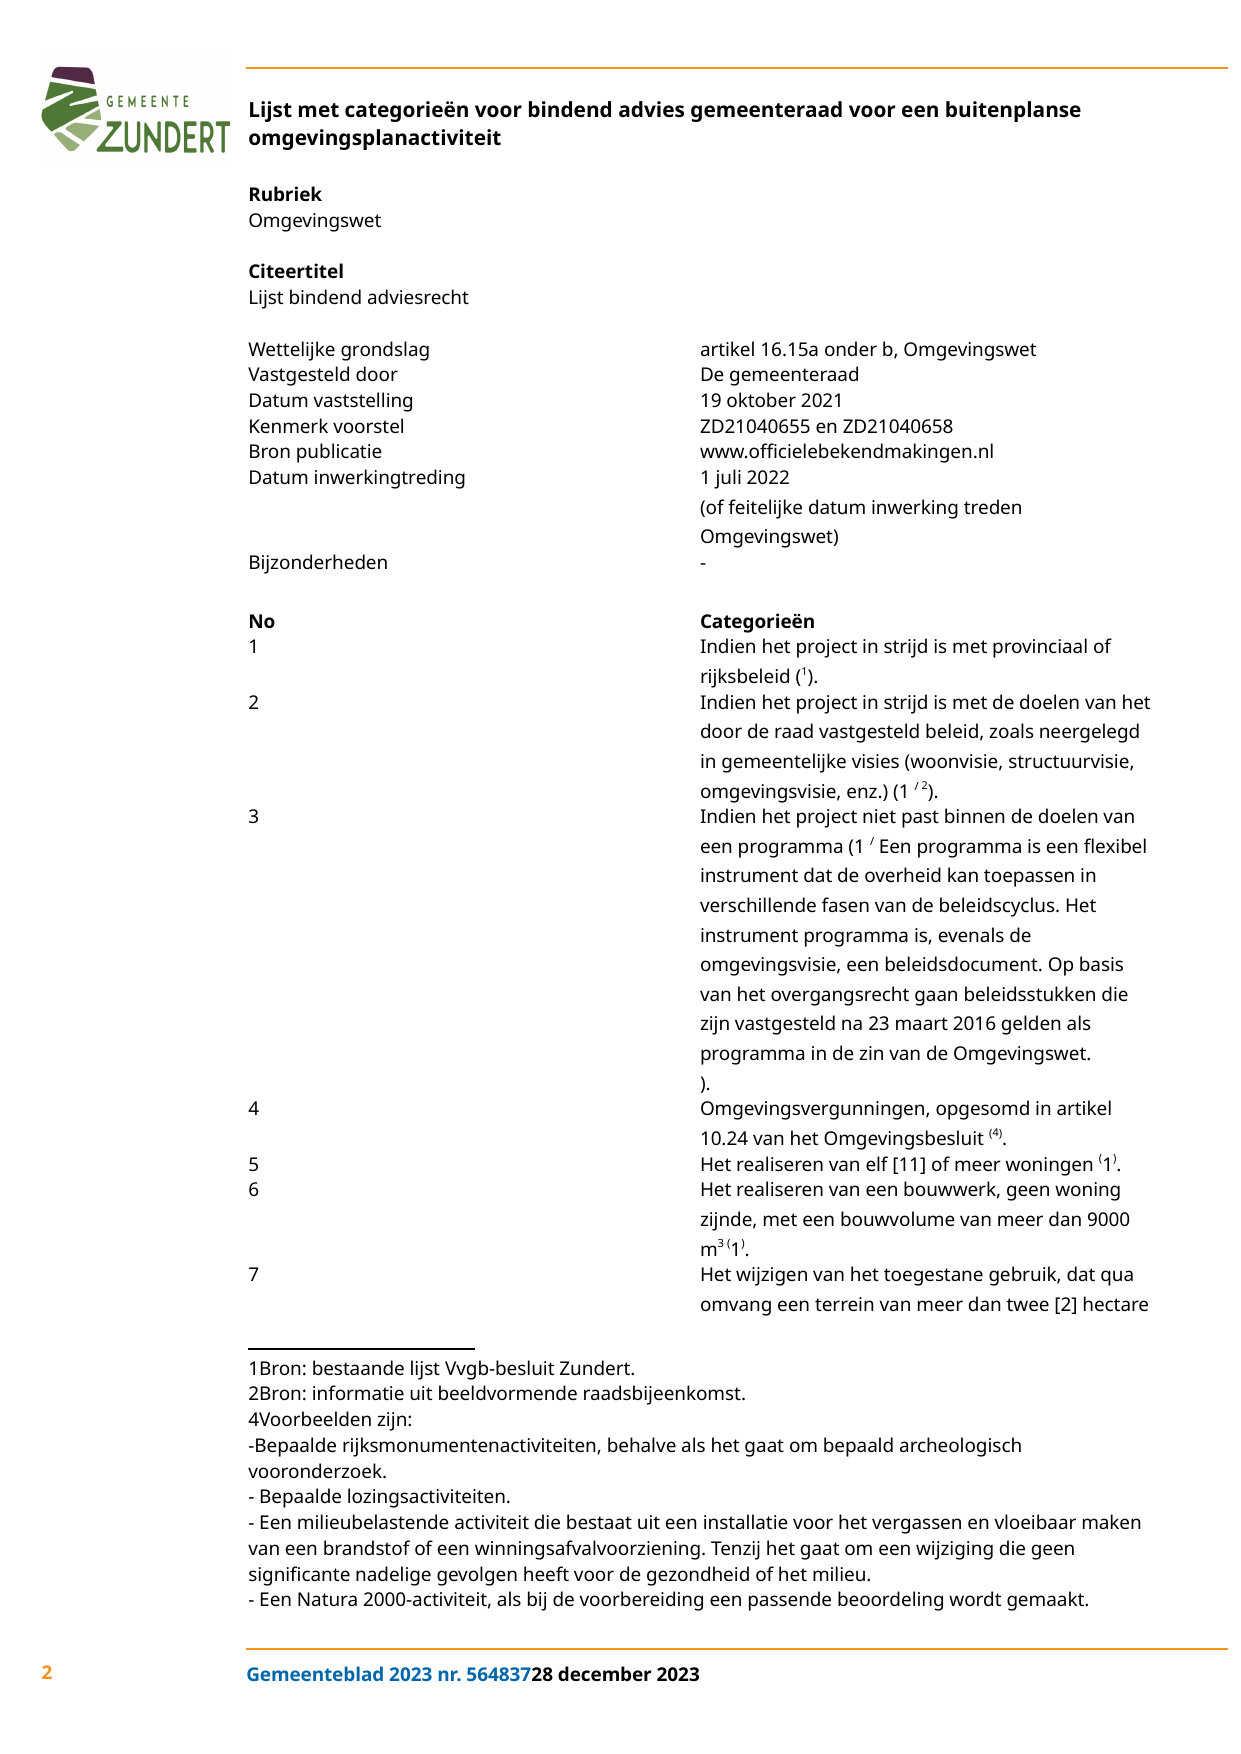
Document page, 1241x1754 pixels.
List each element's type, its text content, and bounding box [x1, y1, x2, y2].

table_cell 1 juli 2022 (of feitelijke datum inwerking treden Omgevingswet) [700, 465, 1152, 549]
table_cell artikel 16.15a onder b, Omgevingswet [700, 336, 1152, 362]
table_header Rubriek [248, 181, 1152, 207]
table_cell Bijzonderheden [248, 549, 700, 575]
table_cell Het realiseren van elf [11] of meer woningen (1). [700, 1151, 1152, 1177]
table_cell Indien het project in strijd is met provinciaal of rijksbeleid (). [700, 634, 1152, 689]
table_cell Het wijzigen van het toegestane gebruik, dat qua omvang een terrein van meer dan twee [2] hectare [700, 1261, 1152, 1317]
table_cell Kenmerk voorstel [248, 413, 700, 439]
table_cell 2 [248, 689, 700, 803]
table_cell Vastgesteld door [248, 362, 700, 387]
picture [41, 47, 231, 172]
table_cell [248, 310, 1152, 336]
table_cell 6 [248, 1177, 700, 1261]
table_cell Indien het project in strijd is met de doelen van het door de raad vastgesteld beleid, zoals neergelegd in gemeentelijke visies (woonvisie, structuurvisie, omgevingsvisie, enz.) (1 / ). [700, 689, 1152, 803]
table_cell 1 [248, 634, 700, 689]
table_header Categorieën [700, 608, 1152, 634]
table_cell - [700, 549, 1152, 575]
text Lijst met categorieën voor bindend advies gemeenteraad voor een buitenplanse omgevingsplanactiviteit [248, 95, 1152, 152]
table_header No [248, 608, 700, 634]
table_cell Omgevingswet [248, 207, 1152, 233]
table_cell Bron publicatie [248, 439, 700, 464]
table_cell 3 [248, 804, 700, 1096]
table_cell Omgevingsvergunningen, opgesomd in artikel 10.24 van het Omgevingsbesluit (). [700, 1096, 1152, 1151]
table_cell Het realiseren van een bouwwerk, geen woning zijnde, met een bouwvolume van meer dan 9000 m3 (1). [700, 1177, 1152, 1261]
table_cell [248, 233, 1152, 259]
table_cell 7 [248, 1261, 700, 1317]
table_cell 5 [248, 1151, 700, 1177]
table_cell Datum inwerkingtreding [248, 465, 700, 549]
table_cell 19 oktober 2021 [700, 387, 1152, 413]
table_cell Datum vaststelling [248, 387, 700, 413]
table_cell Wettelijke grondslag [248, 336, 700, 362]
table_cell Citeertitel [248, 259, 1152, 284]
table_cell De gemeenteraad [700, 362, 1152, 387]
table_cell ZD21040655 en ZD21040658 [700, 413, 1152, 439]
table_cell Indien het project niet past binnen de doelen van een programma (1 / Een programma is een flexibel instrument dat de overheid kan toepassen in verschillende fasen van de beleidscyclus. Het instrument programma is, evenals de omgevingsvisie, een beleidsdocument. Op basis van het overgangsrecht gaan beleidsstukken die zijn vastgesteld na 23 maart 2016 gelden als programma in de zin van de Omgevingswet. ). [700, 804, 1152, 1096]
table_cell 4 [248, 1096, 700, 1151]
table_cell Lijst bindend adviesrecht [248, 284, 1152, 310]
table_cell www.officielebekendmakingen.nl [700, 439, 1152, 464]
